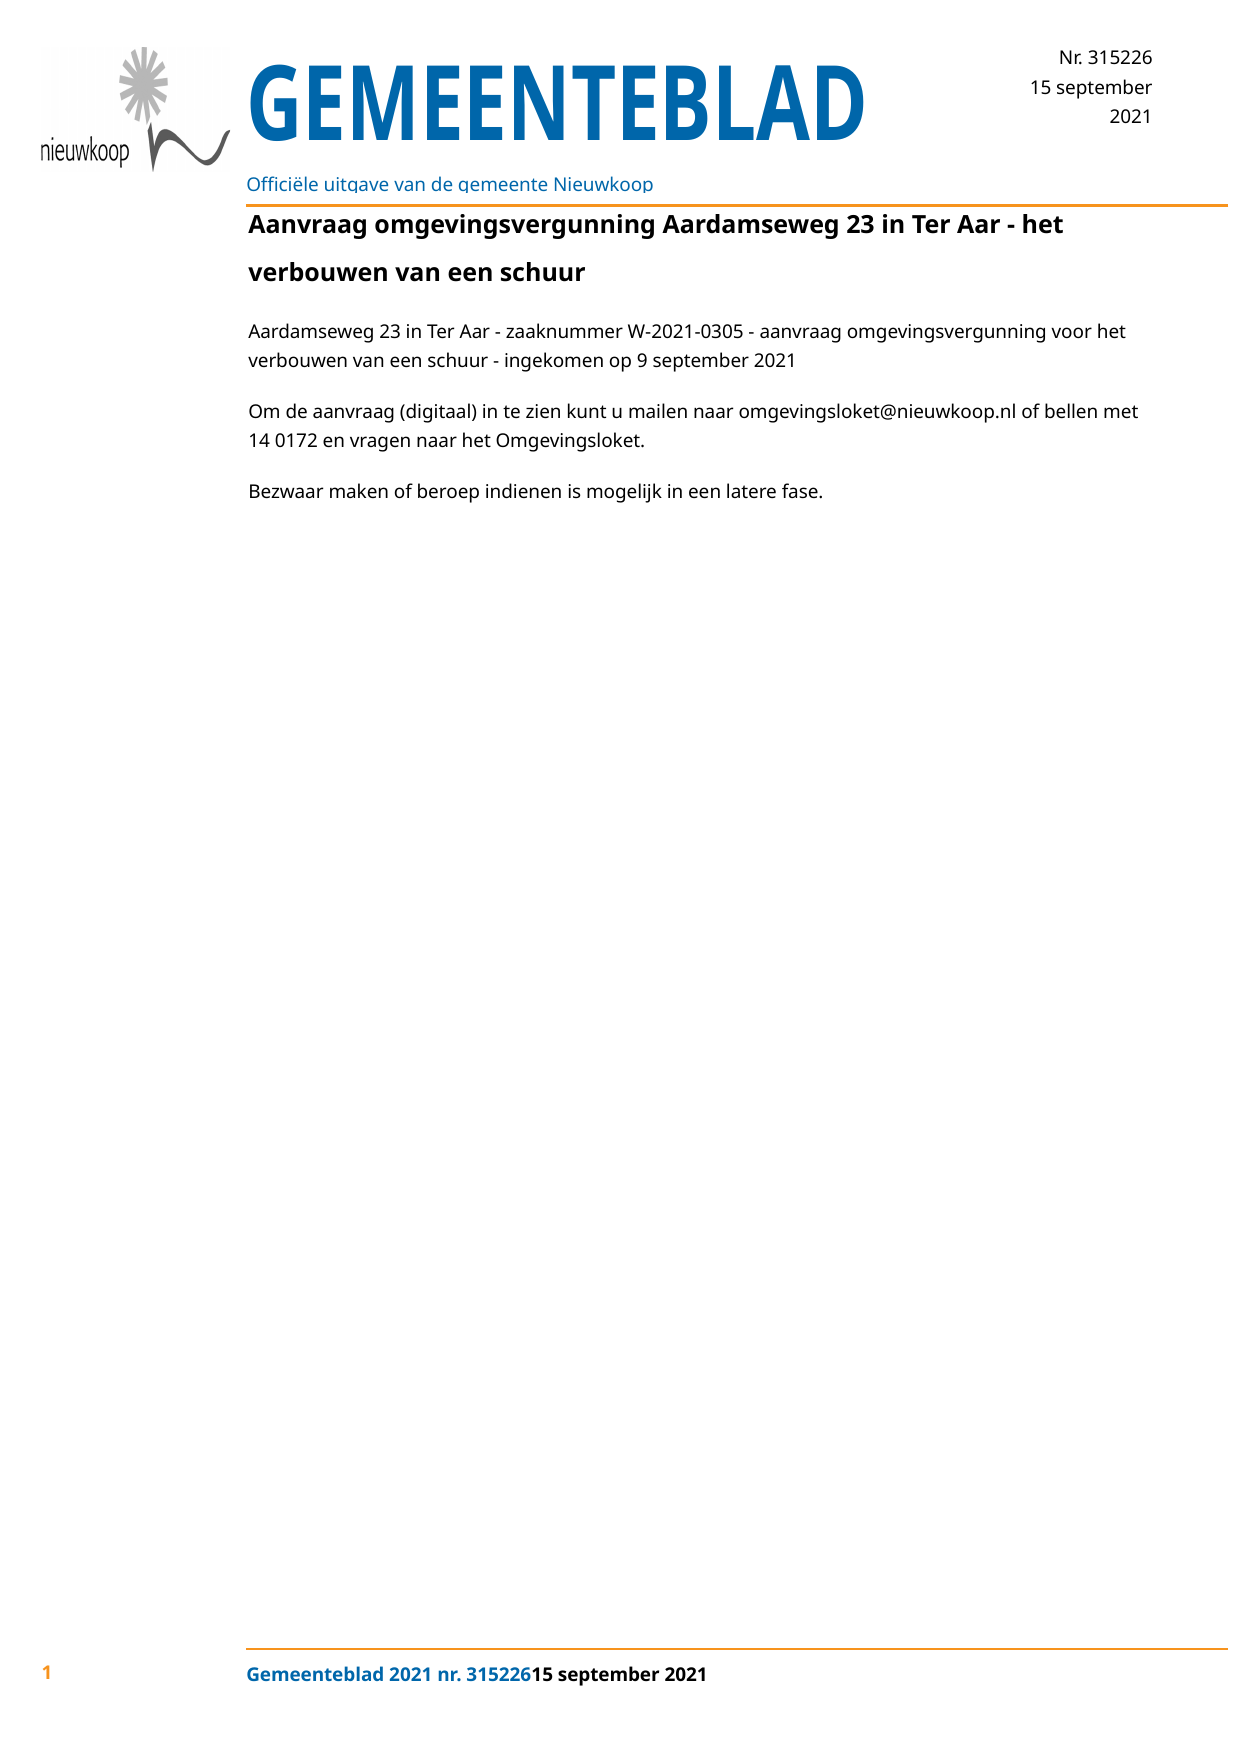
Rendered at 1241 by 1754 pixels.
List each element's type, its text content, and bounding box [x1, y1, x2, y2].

text Om de aanvraag (digitaal) in te zien kunt u mailen naar omgevingsloket@nieuwkoop.nl of bellen met 14 0172 en vragen naar het Omgevingsloket. [248, 398, 1152, 453]
picture [41, 47, 231, 172]
text Aardamseweg 23 in Ter Aar - zaaknummer W-2021-0305 - aanvraag omgevingsvergunning voor het verbouwen van een schuur - ingekomen op 9 september 2021 [248, 318, 1152, 373]
text Aanvraag omgevingsvergunning Aardamseweg 23 in Ter Aar - het verbouwen van een schuur [248, 207, 1152, 288]
text Bezwaar maken of beroep indienen is mogelijk in een latere fase. [248, 478, 1152, 504]
